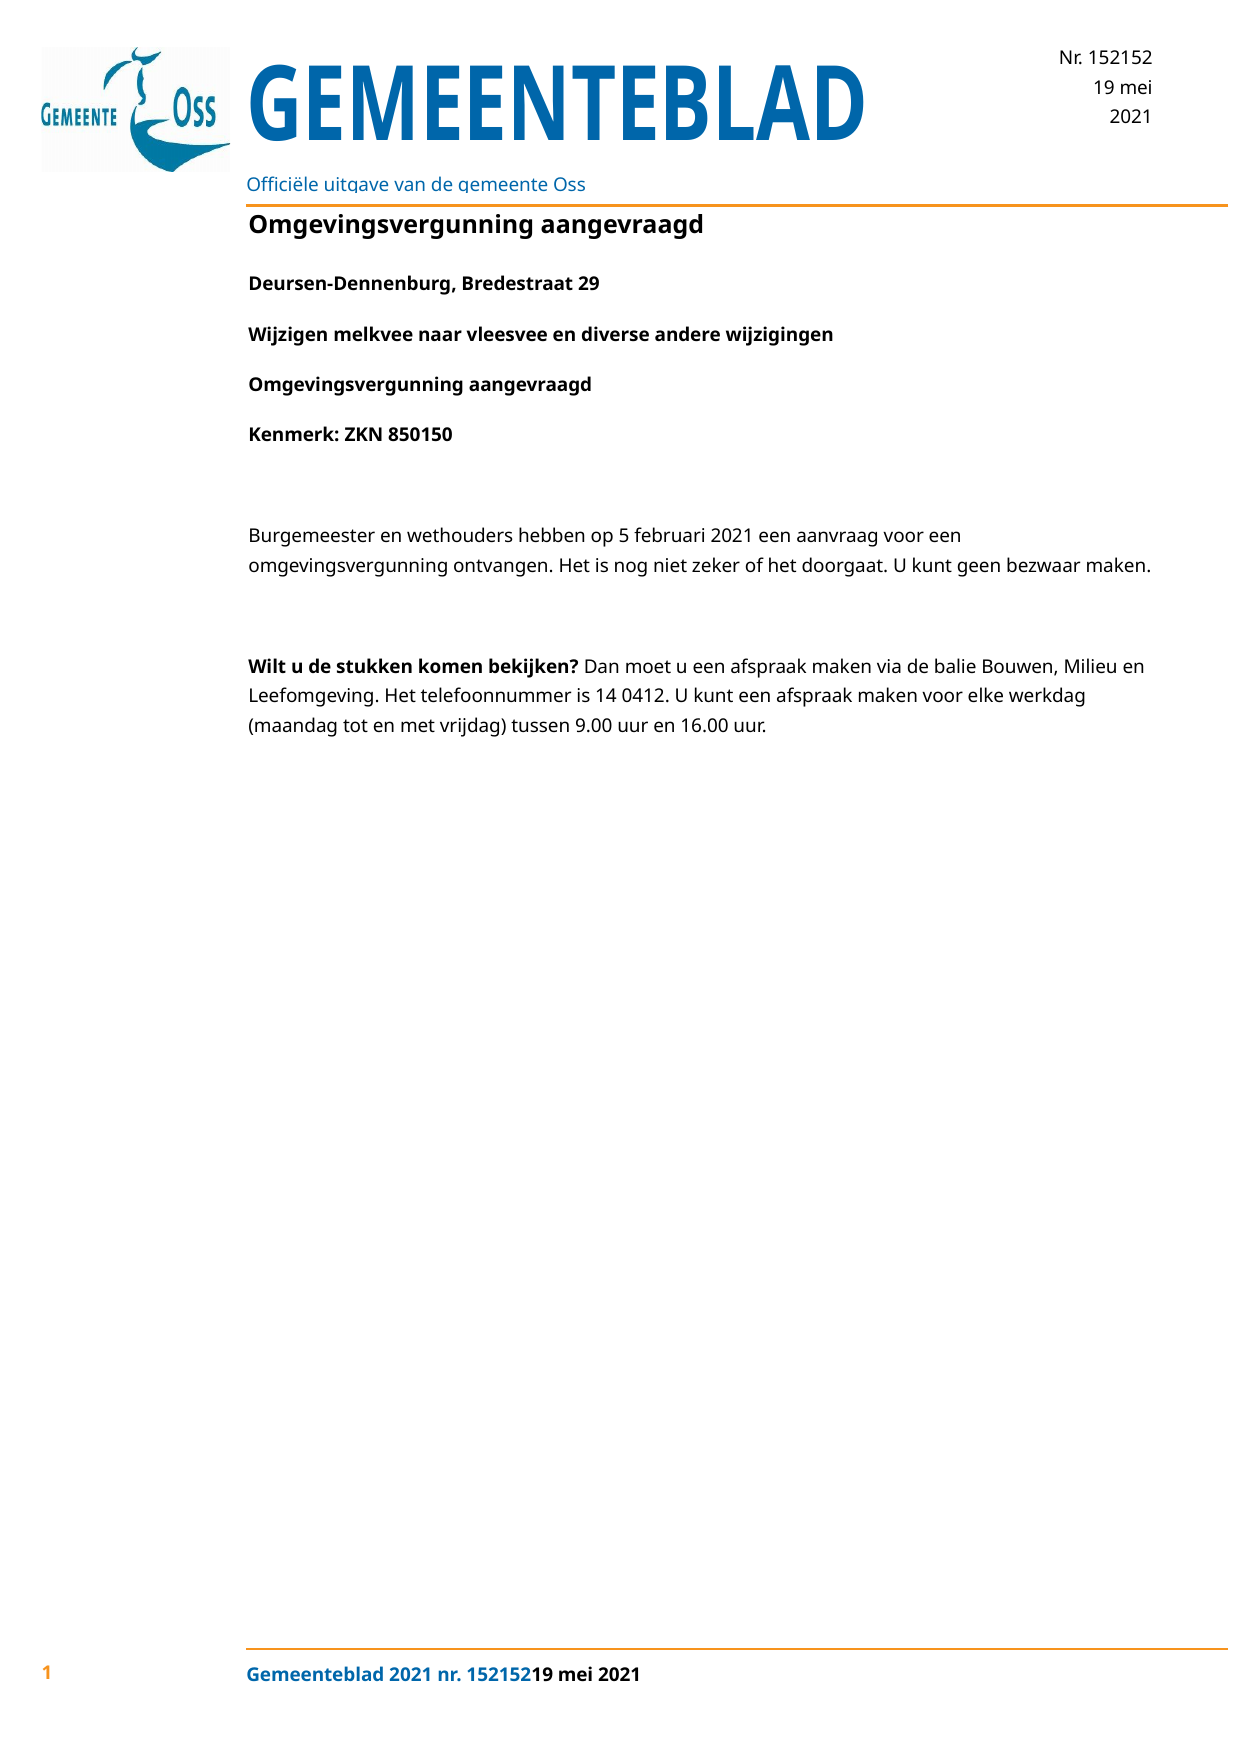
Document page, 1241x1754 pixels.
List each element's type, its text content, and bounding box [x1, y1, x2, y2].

text Omgevingsvergunning aangevraagd [248, 371, 1152, 397]
text Burgemeester en wethouders hebben op 5 februari 2021 een aanvraag voor een omgevingsvergunning ontvangen. Het is nog niet zeker of het doorgaat. U kunt geen bezwaar maken. [248, 522, 1152, 578]
text Wijzigen melkvee naar vleesvee en diverse andere wijzigingen [248, 321, 1152, 346]
text Wilt u de stukken komen bekijken? Dan moet u een afspraak maken via de balie Bouwen, Milieu en Leefomgeving. Het telefoonnummer is 14 0412. U kunt een afspraak maken voor elke werkdag (maandag tot en met vrijdag) tussen 9.00 uur en 16.00 uur. [248, 653, 1152, 738]
text Omgevingsvergunning aangevraagd [248, 207, 1152, 241]
picture [41, 47, 231, 172]
text Deursen-Dennenburg, Bredestraat 29 [248, 270, 1152, 296]
text Kenmerk: ZKN 850150 [248, 422, 1152, 447]
